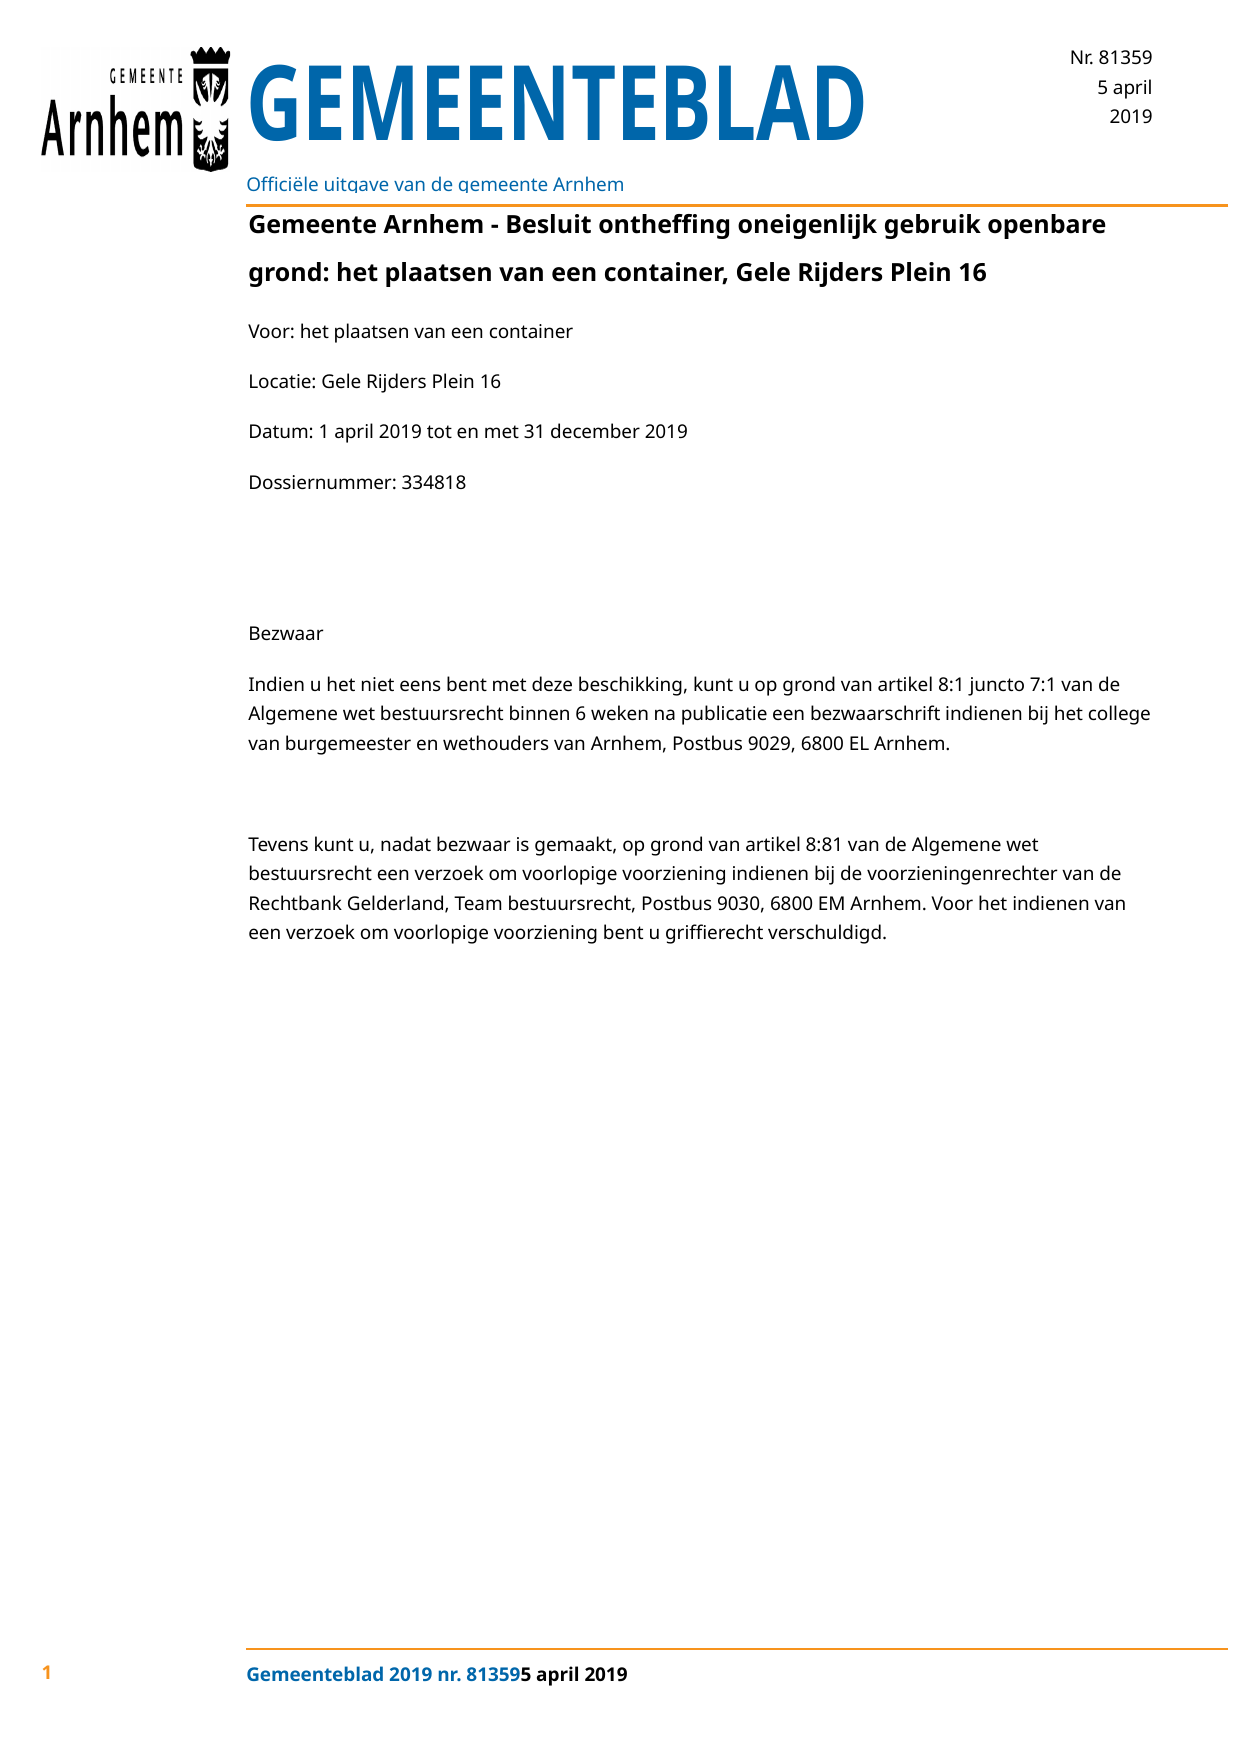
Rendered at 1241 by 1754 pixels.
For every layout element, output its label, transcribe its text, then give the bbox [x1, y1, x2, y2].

text Voor: het plaatsen van een container [248, 318, 1152, 344]
text Gemeente Arnhem - Besluit ontheffing oneigenlijk gebruik openbare grond: het plaatsen van een container, Gele Rijders Plein 16 [248, 207, 1152, 288]
text Dossiernummer: 334818 [248, 469, 1152, 495]
text Tevens kunt u, nadat bezwaar is gemaakt, op grond van artikel 8:81 van de Algemene wet bestuursrecht een verzoek om voorlopige voorziening indienen bij de voorzieningenrechter van de Rechtbank Gelderland, Team bestuursrecht, Postbus 9030, 6800 EM Arnhem. Voor het indienen van een verzoek om voorlopige voorziening bent u griffierecht verschuldigd. [248, 831, 1152, 945]
text Indien u het niet eens bent met deze beschikking, kunt u op grond van artikel 8:1 juncto 7:1 van de Algemene wet bestuursrecht binnen 6 weken na publicatie een bezwaarschrift indienen bij het college van burgemeester en wethouders van Arnhem, Postbus 9029, 6800 EL Arnhem. [248, 671, 1152, 756]
text Locatie: Gele Rijders Plein 16 [248, 368, 1152, 394]
text Bezwaar [248, 620, 1152, 646]
picture [41, 47, 231, 172]
text Datum: 1 april 2019 tot en met 31 december 2019 [248, 419, 1152, 444]
